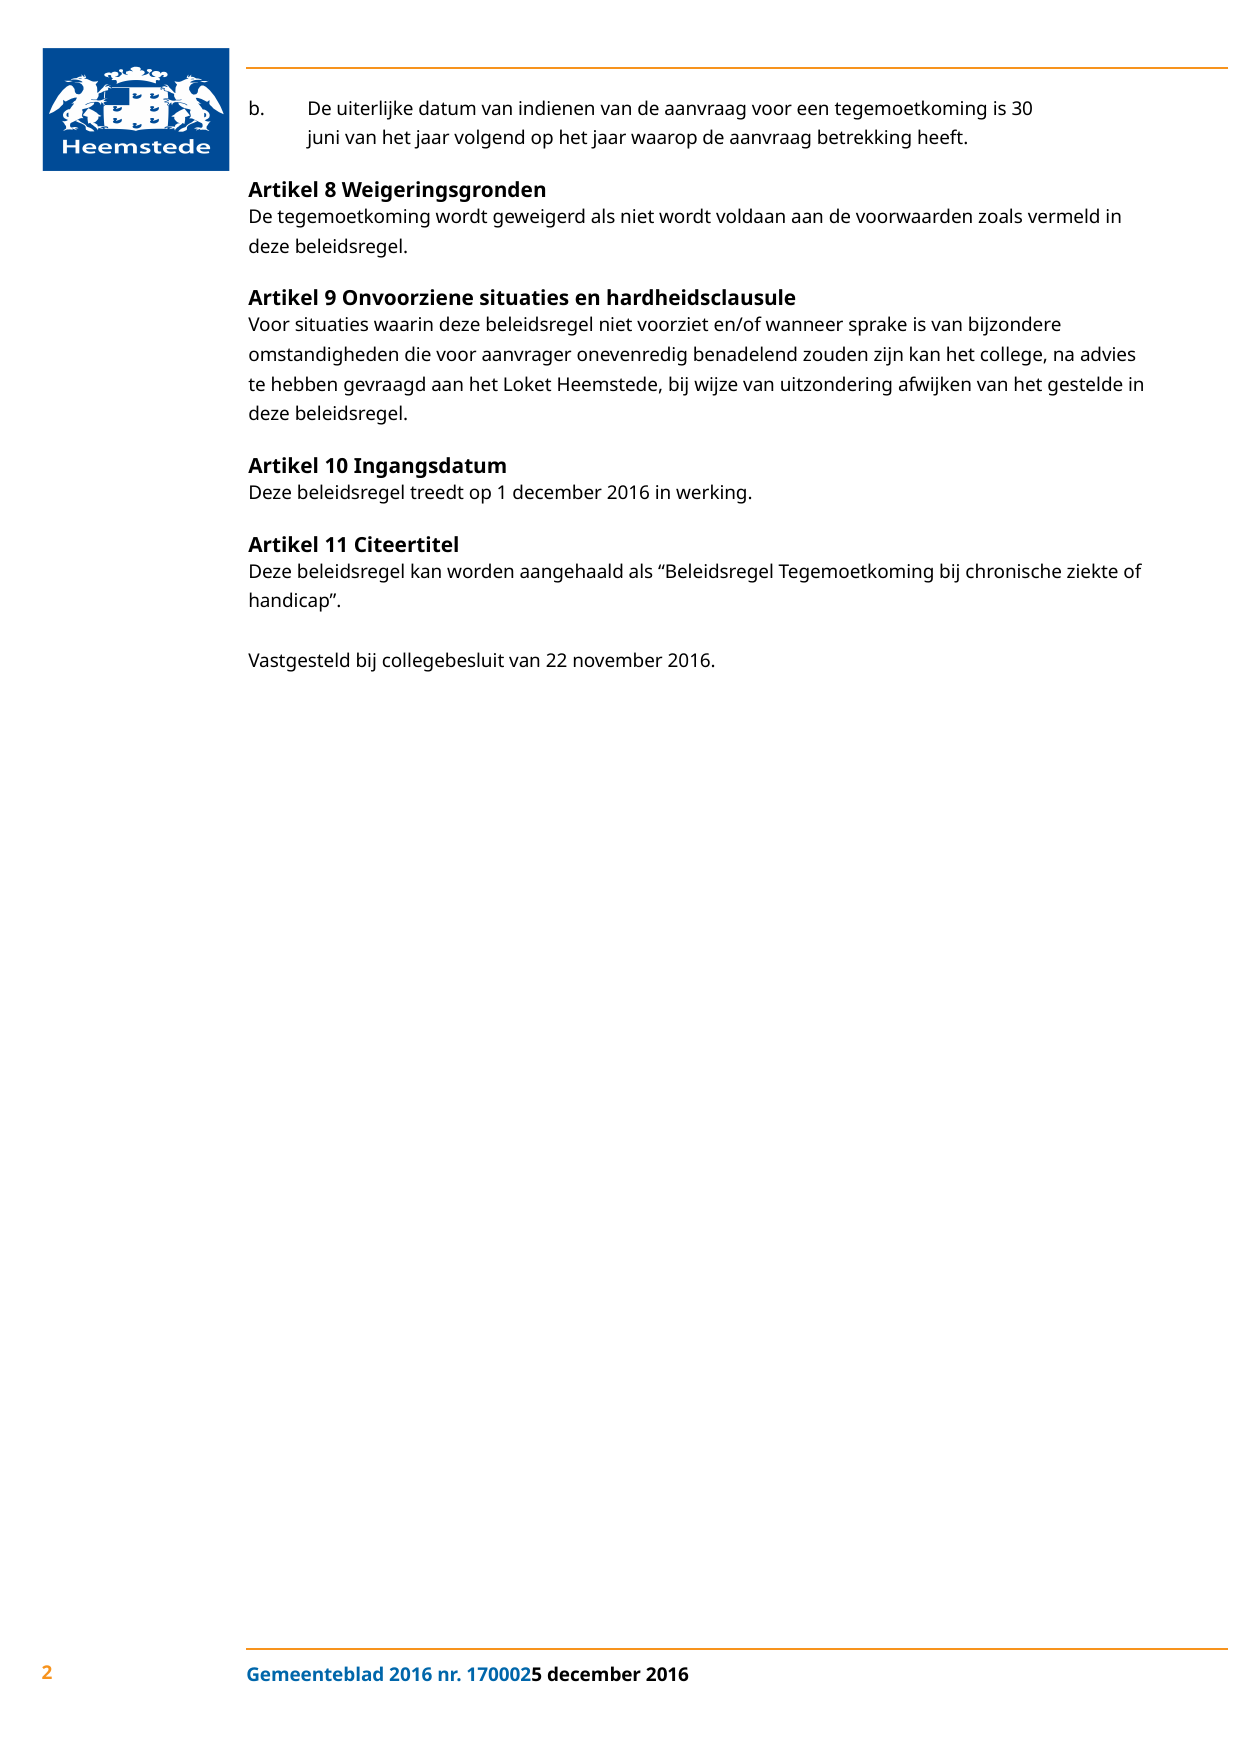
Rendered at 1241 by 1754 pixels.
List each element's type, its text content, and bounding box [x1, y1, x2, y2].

list De uiterlijke datum van indienen van de aanvraag voor een tegemoetkoming is 30 [248, 95, 1152, 121]
list juni van het jaar volgend op het jaar waarop de aanvraag betrekking heeft. [248, 124, 1152, 150]
text Artikel 10 Ingangsdatum [248, 451, 1152, 479]
text Vastgesteld bij collegebesluit van 22 november 2016. [248, 647, 1152, 673]
text Deze beleidsregel kan worden aangehaald als “Beleidsregel Tegemoetkoming bij chronische ziekte of handicap”. [248, 558, 1152, 613]
text Voor situaties waarin deze beleidsregel niet voorziet en/of wanneer sprake is van bijzondere omstandigheden die voor aanvrager onevenredig benadelend zouden zijn kan het college, na advies te hebben gevraagd aan het Loket Heemstede, bij wijze van uitzondering afwijken van het gestelde in deze beleidsregel. [248, 312, 1152, 426]
text Deze beleidsregel treedt op 1 december 2016 in werking. [248, 479, 1152, 505]
text Artikel 9 Onvoorziene situaties en hardheidsclausule [248, 283, 1152, 312]
picture [41, 47, 231, 172]
text De tegemoetkoming wordt geweigerd als niet wordt voldaan aan de voorwaarden zoals vermeld in deze beleidsregel. [248, 203, 1152, 258]
text Artikel 8 Weigeringsgronden [248, 175, 1152, 203]
text Artikel 11 Citeertitel [248, 530, 1152, 558]
